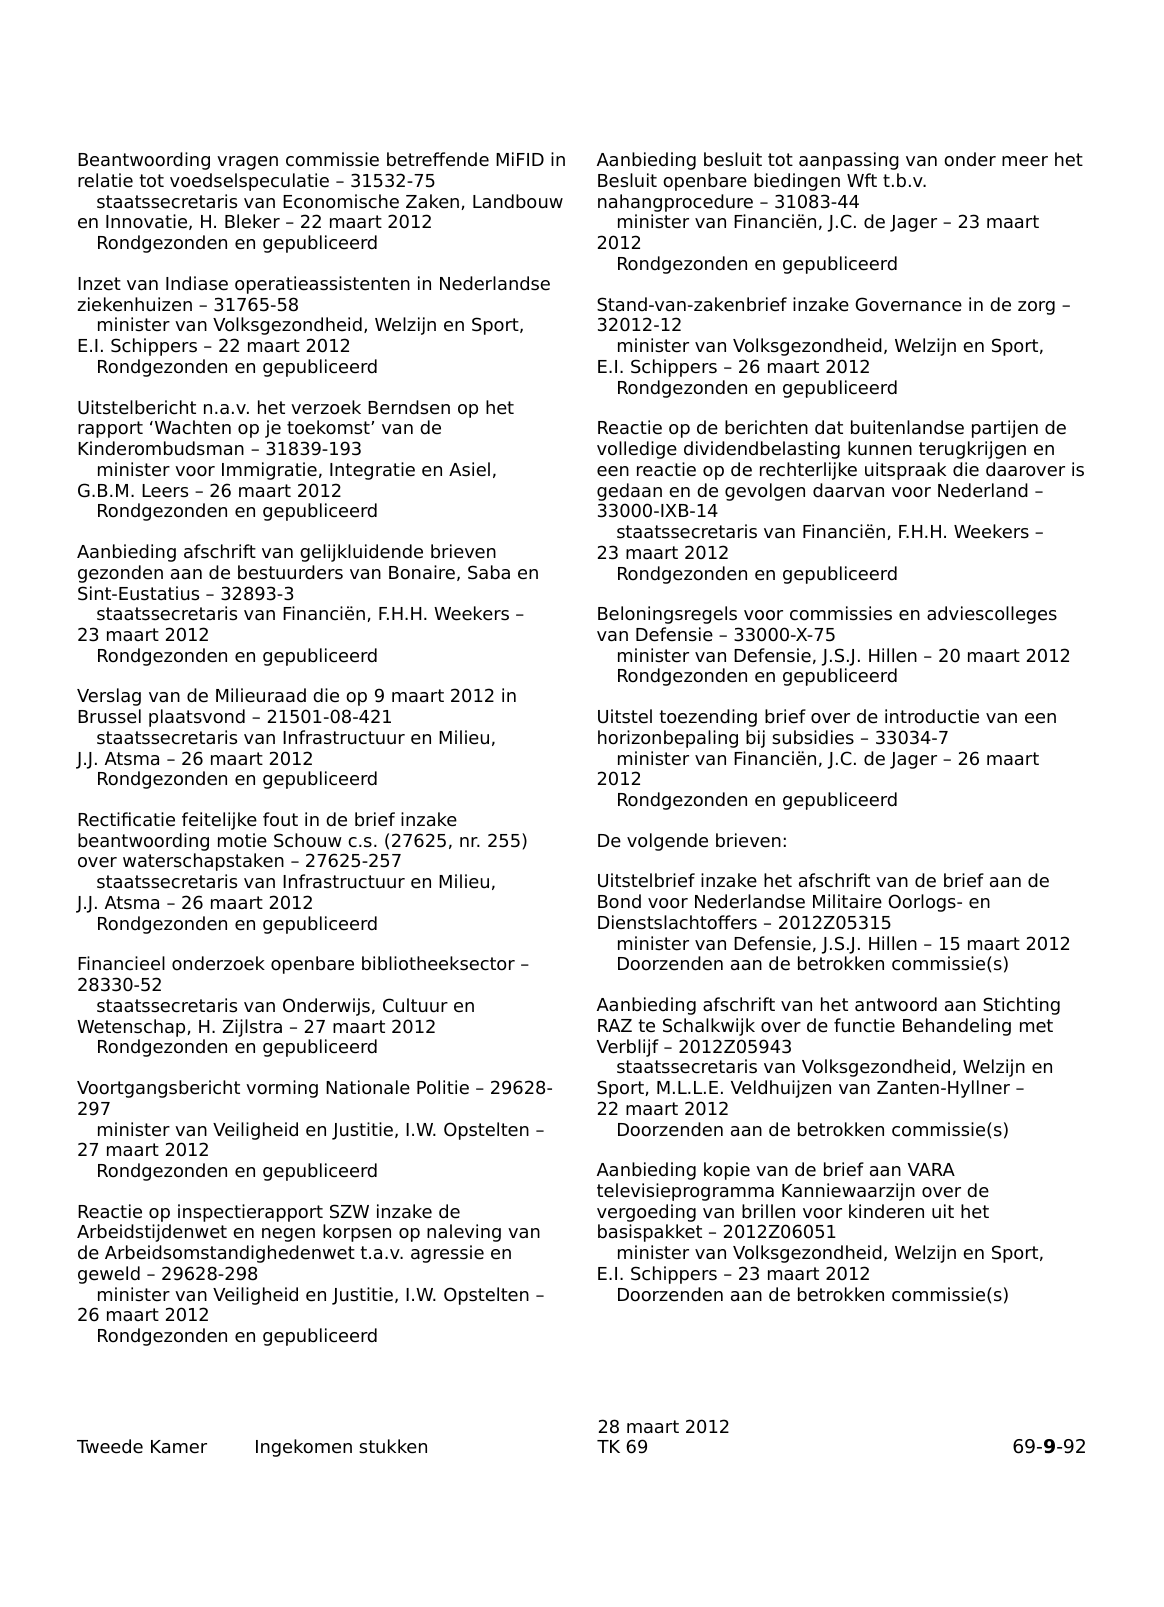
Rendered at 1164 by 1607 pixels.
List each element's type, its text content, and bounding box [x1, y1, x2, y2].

text Voortgangsbericht vorming Nationale Politie – 29628-297 [77, 1078, 567, 1119]
text Aanbieding afschrift van gelijkluidende brieven gezonden aan de bestuurders van Bonaire, Saba en Sint-Eustatius – 32893-3 [77, 542, 567, 604]
text Rondgezonden en gepubliceerd [77, 1326, 567, 1347]
text Aanbieding kopie van de brief aan VARA televisieprogramma Kanniewaarzijn over de vergoeding van brillen voor kinderen uit het basispakket – 2012Z06051 [596, 1160, 1087, 1243]
text staatssecretaris van Infrastructuur en Milieu, J.J. Atsma – 26 maart 2012 [77, 728, 567, 769]
text Doorzenden aan de betrokken commissie(s) [596, 1119, 1087, 1140]
text staatssecretaris van Financiën, F.H.H. Weekers – 23 maart 2012 [596, 522, 1087, 563]
text Uitstel toezending brief over de introductie van een horizonbepaling bij subsidies – 33034-7 [596, 707, 1087, 748]
text Verslag van de Milieuraad die op 9 maart 2012 in Brussel plaatsvond – 21501-08-421 [77, 686, 567, 728]
text Aanbieding besluit tot aanpassing van onder meer het Besluit openbare biedingen Wft t.b.v. nahangprocedure – 31083-44 [596, 150, 1087, 212]
text staatssecretaris van Infrastructuur en Milieu, J.J. Atsma – 26 maart 2012 [77, 872, 567, 913]
text Rondgezonden en gepubliceerd [77, 646, 567, 666]
text Rondgezonden en gepubliceerd [77, 233, 567, 254]
text minister van Volksgezondheid, Welzijn en Sport, E.I. Schippers – 23 maart 2012 [596, 1243, 1087, 1284]
text Aanbieding afschrift van het antwoord aan Stichting RAZ te Schalkwijk over de functie Behandeling met Verblijf – 2012Z05943 [596, 995, 1087, 1057]
text minister van Volksgezondheid, Welzijn en Sport, E.I. Schippers – 22 maart 2012 [77, 315, 567, 357]
text minister van Financiën, J.C. de Jager – 23 maart 2012 [596, 212, 1087, 254]
text minister van Veiligheid en Justitie, I.W. Opstelten – 26 maart 2012 [77, 1284, 567, 1326]
text Rondgezonden en gepubliceerd [77, 913, 567, 934]
text Doorzenden aan de betrokken commissie(s) [596, 954, 1087, 975]
text Stand-van-zakenbrief inzake Governance in de zorg – 32012-12 [596, 294, 1087, 336]
text Rondgezonden en gepubliceerd [596, 377, 1087, 398]
text Uitstelbrief inzake het afschrift van de brief aan de Bond voor Nederlandse Militaire Oorlogs- en Dienstslachtoffers – 2012Z05315 [596, 871, 1087, 933]
text Reactie op de berichten dat buitenlandse partijen de volledige dividendbelasting kunnen terugkrijgen en een reactie op de rechterlijke uitspraak die daarover is gedaan en de gevolgen daarvan voor Nederland – 33000-IXB-14 [596, 418, 1087, 522]
text minister voor Immigratie, Integratie en Asiel, G.B.M. Leers – 26 maart 2012 [77, 460, 567, 501]
text Rondgezonden en gepubliceerd [596, 254, 1087, 274]
text Beloningsregels voor commissies en adviescolleges van Defensie – 33000-X-75 [596, 604, 1087, 646]
text minister van Defensie, J.S.J. Hillen – 15 maart 2012 [596, 933, 1087, 954]
text Rondgezonden en gepubliceerd [77, 501, 567, 522]
text Rondgezonden en gepubliceerd [596, 666, 1087, 687]
text Inzet van Indiase operatieassistenten in Nederlandse ziekenhuizen – 31765-58 [77, 274, 567, 315]
text staatssecretaris van Economische Zaken, Landbouw en Innovatie, H. Bleker – 22 maart 2012 [77, 192, 567, 233]
text Rondgezonden en gepubliceerd [77, 357, 567, 377]
text Beantwoording vragen commissie betreffende MiFID in relatie tot voedselspeculatie – 31532-75 [77, 150, 567, 192]
text minister van Financiën, J.C. de Jager – 26 maart 2012 [596, 748, 1087, 790]
text Rondgezonden en gepubliceerd [77, 769, 567, 790]
text Reactie op inspectierapport SZW inzake de Arbeidstijdenwet en negen korpsen op naleving van de Arbeidsomstandighedenwet t.a.v. agressie en geweld – 29628-298 [77, 1202, 567, 1284]
text minister van Defensie, J.S.J. Hillen – 20 maart 2012 [596, 646, 1087, 666]
text Uitstelbericht n.a.v. het verzoek Berndsen op het rapport ‘Wachten op je toekomst’ van de Kinderombudsman – 31839-193 [77, 397, 567, 460]
text staatssecretaris van Financiën, F.H.H. Weekers – 23 maart 2012 [77, 604, 567, 646]
text staatssecretaris van Onderwijs, Cultuur en Wetenschap, H. Zijlstra – 27 maart 2012 [77, 996, 567, 1037]
text minister van Volksgezondheid, Welzijn en Sport, E.I. Schippers – 26 maart 2012 [596, 336, 1087, 377]
text Rondgezonden en gepubliceerd [596, 563, 1087, 584]
text Rondgezonden en gepubliceerd [77, 1037, 567, 1058]
text staatssecretaris van Volksgezondheid, Welzijn en Sport, M.L.L.E. Veldhuijzen van Zanten-Hyllner – 22 maart 2012 [596, 1057, 1087, 1119]
text Rectificatie feitelijke fout in de brief inzake beantwoording motie Schouw c.s. (27625, nr. 255) over waterschapstaken – 27625-257 [77, 810, 567, 872]
text De volgende brieven: [596, 831, 1087, 851]
text Doorzenden aan de betrokken commissie(s) [596, 1284, 1087, 1305]
text minister van Veiligheid en Justitie, I.W. Opstelten – 27 maart 2012 [77, 1119, 567, 1161]
text Financieel onderzoek openbare bibliotheeksector – 28330-52 [77, 954, 567, 996]
text Rondgezonden en gepubliceerd [77, 1161, 567, 1182]
text Rondgezonden en gepubliceerd [596, 790, 1087, 811]
